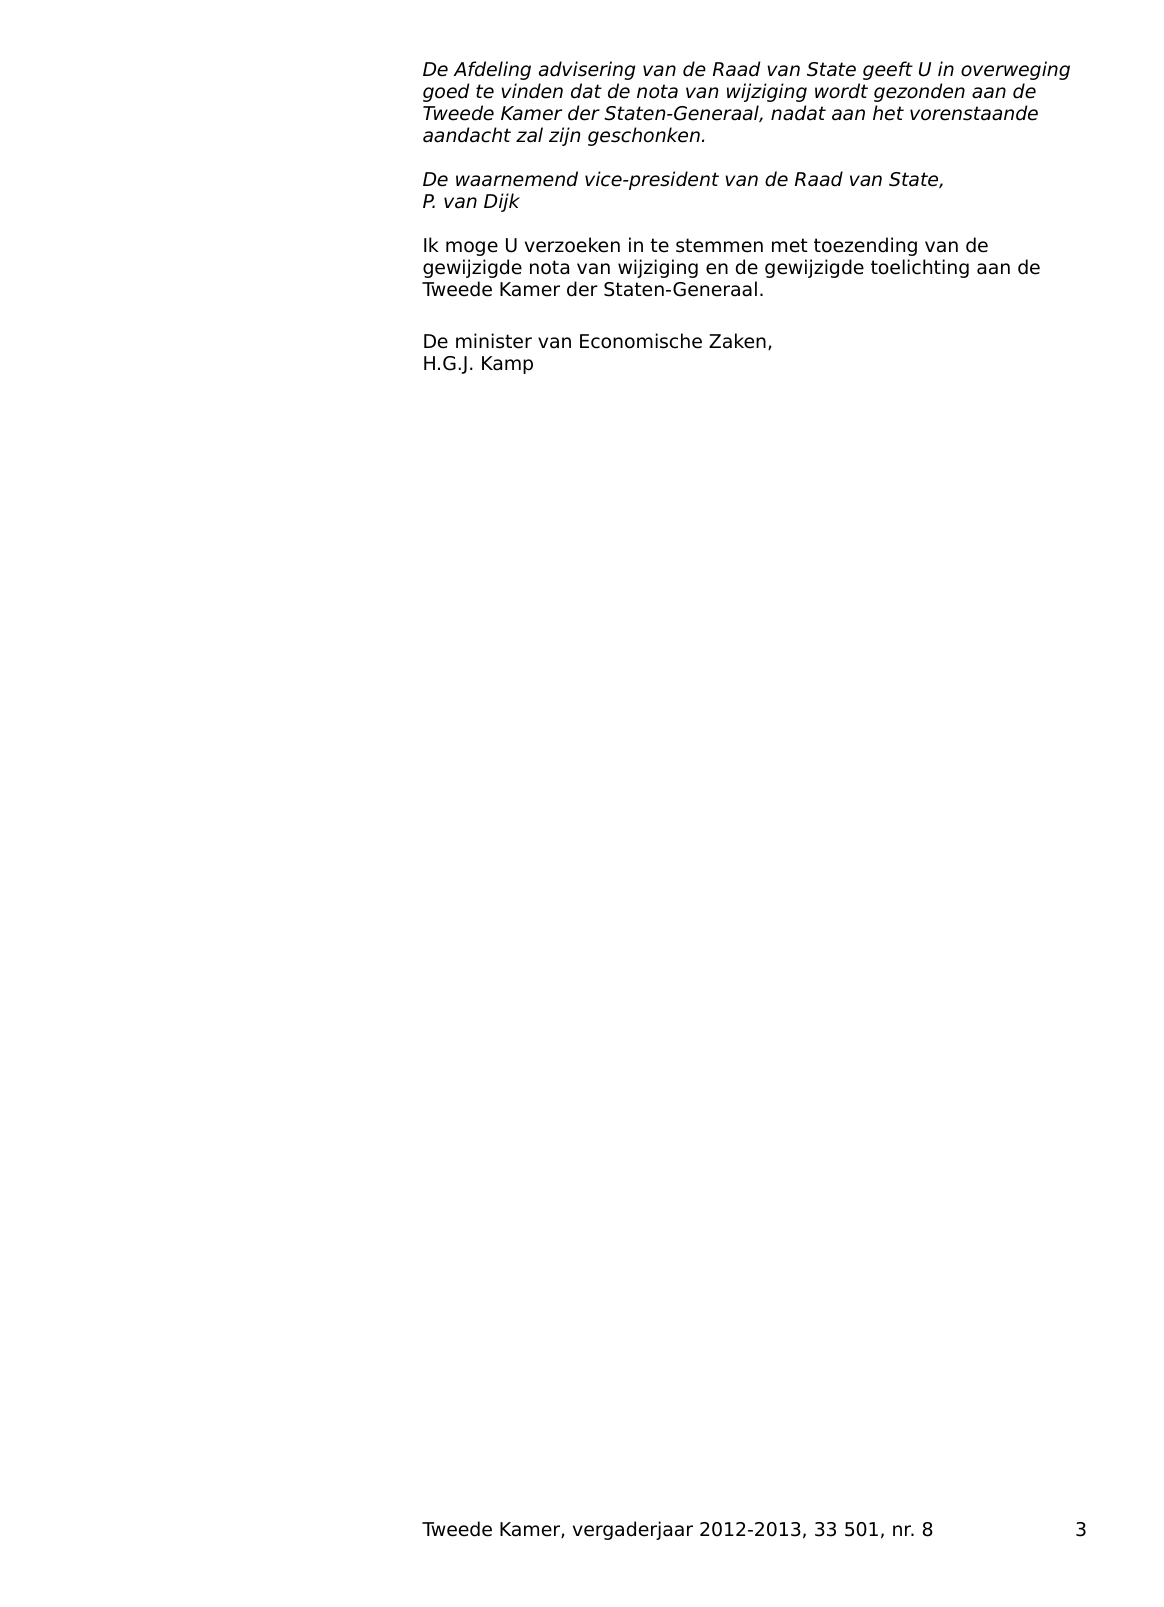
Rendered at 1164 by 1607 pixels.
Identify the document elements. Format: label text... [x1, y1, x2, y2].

text P. van Dijk [422, 191, 1087, 213]
text De waarnemend vice-president van de Raad van State, [422, 169, 1087, 191]
text De minister van Economische Zaken, H.G.J. Kamp [422, 331, 1087, 375]
text De Afdeling advisering van de Raad van State geeft U in overweging goed te vinden dat de nota van wijziging wordt gezonden aan de Tweede Kamer der Staten-Generaal, nadat aan het vorenstaande aandacht zal zijn geschonken. [422, 59, 1087, 147]
text Ik moge U verzoeken in te stemmen met toezending van de gewijzigde nota van wijziging en de gewijzigde toelichting aan de Tweede Kamer der Staten-Generaal. [422, 235, 1087, 301]
